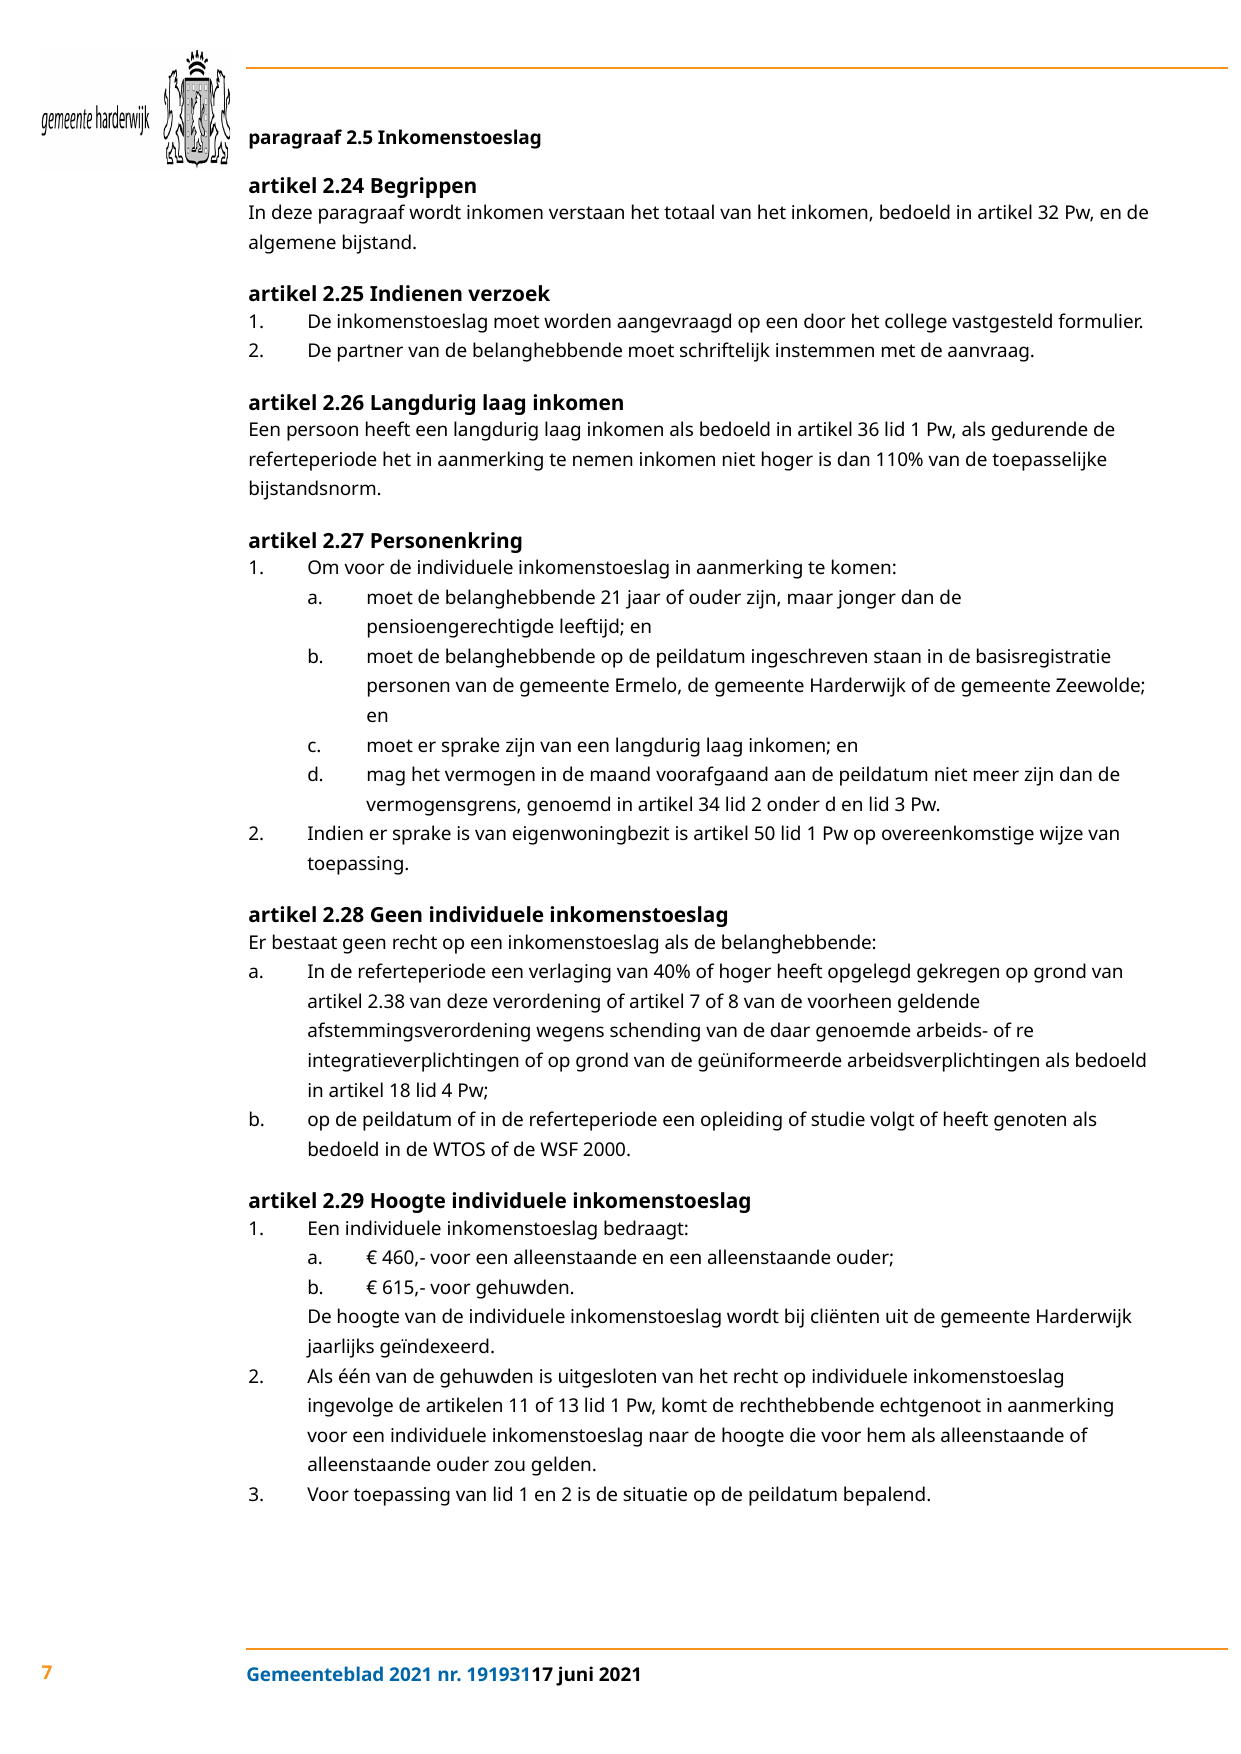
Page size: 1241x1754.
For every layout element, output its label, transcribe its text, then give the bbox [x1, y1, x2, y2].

list De partner van de belanghebbende moet schriftelijk instemmen met de aanvraag. [248, 337, 1152, 363]
list De hoogte van de individuele inkomenstoeslag wordt bij cliënten uit de gemeente Harderwijk jaarlijks geïndexeerd. [248, 1304, 1152, 1359]
picture [41, 47, 231, 172]
list op de peildatum of in de referteperiode een opleiding of studie volgt of heeft genoten als bedoeld in de WTOS of de WSF 2000. [248, 1106, 1152, 1162]
text artikel 2.29 Hoogte individuele inkomenstoeslag [248, 1186, 1152, 1215]
text artikel 2.26 Langdurig laag inkomen [248, 388, 1152, 416]
list Om voor de individuele inkomenstoeslag in aanmerking te komen: [248, 554, 1152, 580]
text artikel 2.27 Personenkring [248, 526, 1152, 554]
list Indien er sprake is van eigenwoningbezit is artikel 50 lid 1 Pw op overeenkomstige wijze van toepassing. [248, 821, 1152, 876]
list moet er sprake zijn van een langdurig laag inkomen; en [307, 732, 1152, 757]
list De inkomenstoeslag moet worden aangevraagd op een door het college vastgesteld formulier. [248, 308, 1152, 333]
list € 615,- voor gehuwden. [307, 1274, 1152, 1300]
text paragraaf 2.5 Inkomenstoeslag [248, 124, 1152, 150]
text Een persoon heeft een langdurig laag inkomen als bedoeld in artikel 36 lid 1 Pw, als gedurende de referteperiode het in aanmerking te nemen inkomen niet hoger is dan 110% van de toepasselijke bijstandsnorm. [248, 416, 1152, 501]
list moet de belanghebbende 21 jaar of ouder zijn, maar jonger dan de pensioengerechtigde leeftijd; en [307, 584, 1152, 639]
list € 460,- voor een alleenstaande en een alleenstaande ouder; [307, 1244, 1152, 1270]
text artikel 2.24 Begrippen [248, 171, 1152, 199]
list Als één van de gehuwden is uitgesloten van het recht op individuele inkomenstoeslag ingevolge de artikelen 11 of 13 lid 1 Pw, komt de rechthebbende echtgenoot in aanmerking voor een individuele inkomenstoeslag naar de hoogte die voor hem als alleenstaande of alleenstaande ouder zou gelden. [248, 1363, 1152, 1477]
text In deze paragraaf wordt inkomen verstaan het totaal van het inkomen, bedoeld in artikel 32 Pw, en de algemene bijstand. [248, 199, 1152, 255]
list In de referteperiode een verlaging van 40% of hoger heeft opgelegd gekregen op grond van artikel 2.38 van deze verordening of artikel 7 of 8 van de voorheen geldende afstemmingsverordening wegens schending van de daar genoemde arbeids- of re integratieverplichtingen of op grond van de geüniformeerde arbeidsverplichtingen als bedoeld in artikel 18 lid 4 Pw; [248, 958, 1152, 1103]
text Er bestaat geen recht op een inkomenstoeslag als de belanghebbende: [248, 929, 1152, 955]
text artikel 2.28 Geen individuele inkomenstoeslag [248, 901, 1152, 929]
list moet de belanghebbende op de peildatum ingeschreven staan in de basisregistratie personen van de gemeente Ermelo, de gemeente Harderwijk of de gemeente Zeewolde; en [307, 643, 1152, 728]
list mag het vermogen in de maand voorafgaand aan de peildatum niet meer zijn dan de vermogensgrens, genoemd in artikel 34 lid 2 onder d en lid 3 Pw. [307, 761, 1152, 817]
list Een individuele inkomenstoeslag bedraagt: [248, 1215, 1152, 1241]
text artikel 2.25 Indienen verzoek [248, 279, 1152, 308]
list Voor toepassing van lid 1 en 2 is de situatie op de peildatum bepalend. [248, 1481, 1152, 1507]
